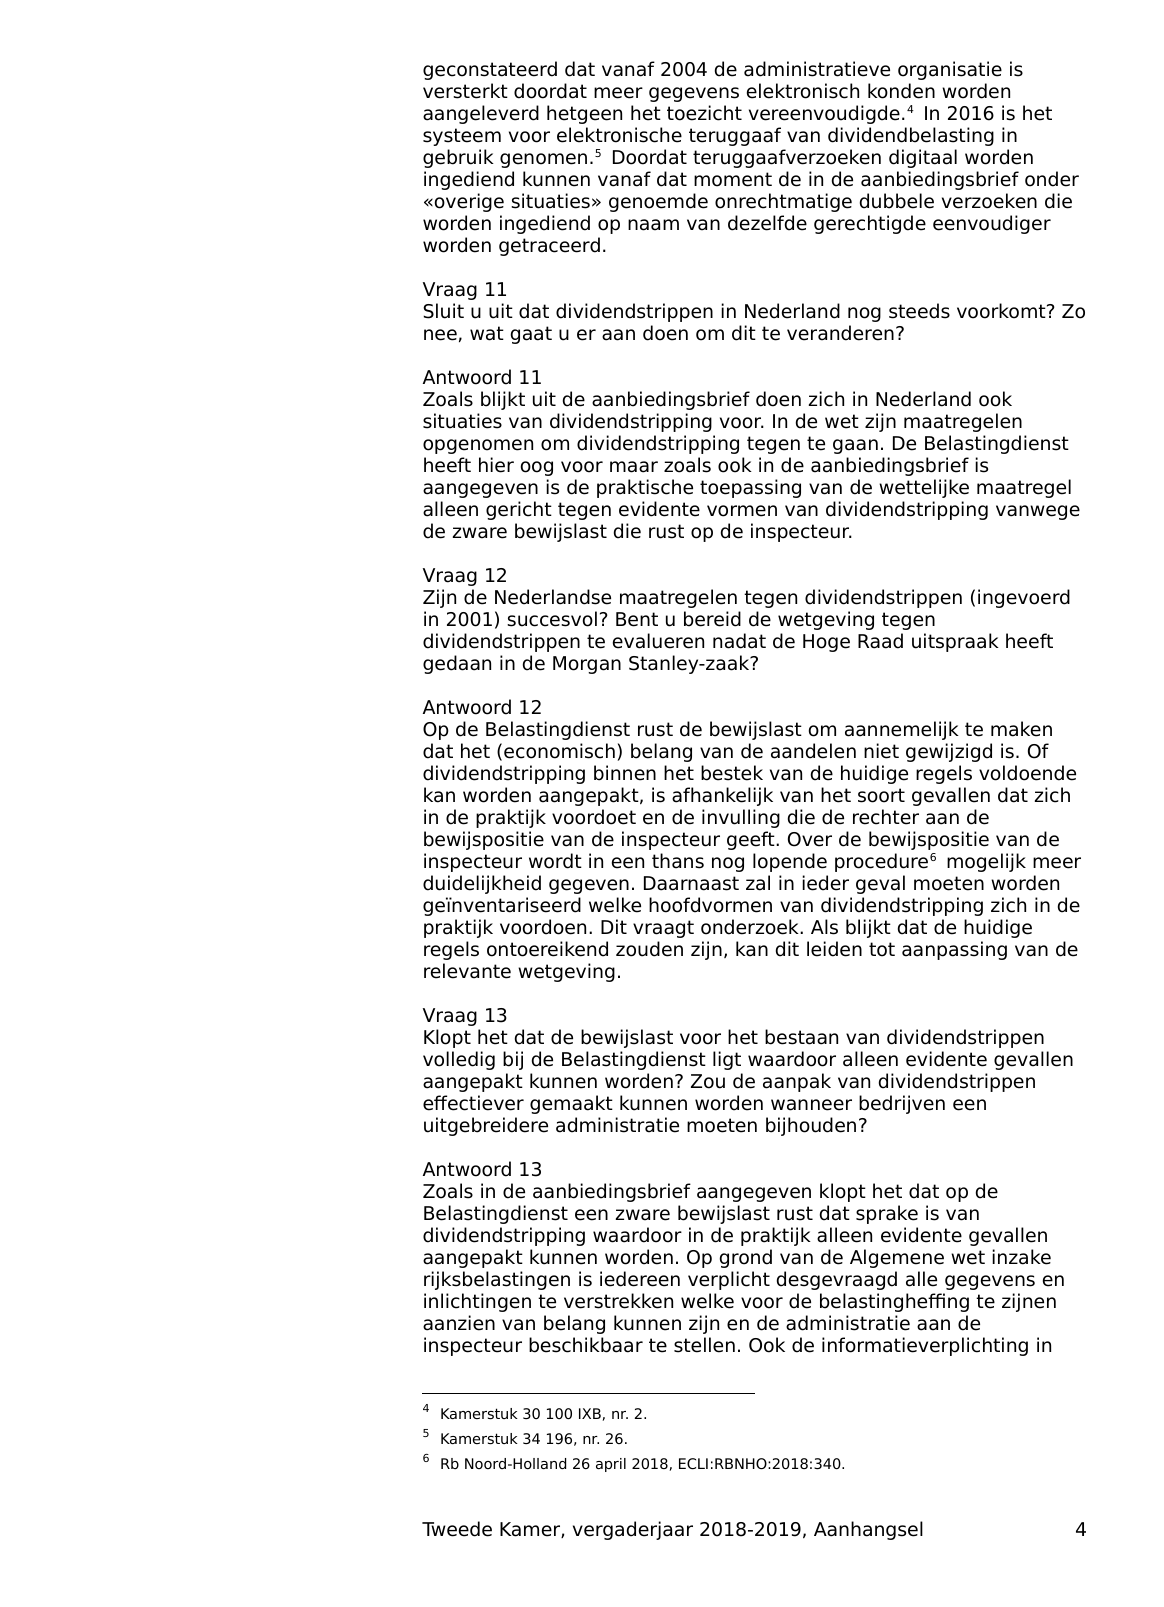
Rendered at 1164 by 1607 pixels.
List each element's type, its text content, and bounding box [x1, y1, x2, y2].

text Zoals in de aanbiedingsbrief aangegeven klopt het dat op de Belastingdienst een zware bewijslast rust dat sprake is van dividendstripping waardoor in de praktijk alleen evidente gevallen aangepakt kunnen worden. Op grond van de Algemene wet inzake rijksbelastingen is iedereen verplicht desgevraagd alle gegevens en inlichtingen te verstrekken welke voor de belastingheffing te zijnen aanzien van belang kunnen zijn en de administratie aan de inspecteur beschikbaar te stellen. Ook de informatieverplichting in [422, 1181, 1087, 1357]
text Zijn de Nederlandse maatregelen tegen dividendstrippen (ingevoerd in 2001) succesvol? Bent u bereid de wetgeving tegen dividendstrippen te evalueren nadat de Hoge Raad uitspraak heeft gedaan in de Morgan Stanley-zaak? [422, 587, 1087, 675]
text Kamerstuk 34 196, nr. 26. [422, 1427, 1087, 1449]
text Antwoord 11 [422, 367, 1087, 389]
text Op de Belastingdienst rust de bewijslast om aannemelijk te maken dat het (economisch) belang van de aandelen niet gewijzigd is. Of dividendstripping binnen het bestek van de huidige regels voldoende kan worden aangepakt, is afhankelijk van het soort gevallen dat zich in de praktijk voordoet en de invulling die de rechter aan de bewijspositie van de inspecteur geeft. Over de bewijspositie van de inspecteur wordt in een thans nog lopende procedure mogelijk meer duidelijkheid gegeven. Daarnaast zal in ieder geval moeten worden geïnventariseerd welke hoofdvormen van dividendstripping zich in de praktijk voordoen. Dit vraagt onderzoek. Als blijkt dat de huidige regels ontoereikend zouden zijn, kan dit leiden tot aanpassing van de relevante wetgeving. [422, 719, 1087, 983]
text Antwoord 12 [422, 697, 1087, 719]
text Antwoord 13 [422, 1159, 1087, 1181]
text Vraag 13 [422, 1005, 1087, 1027]
text Rb Noord-Holland 26 april 2018, ECLI:RBNHO:2018:340. [422, 1452, 1087, 1474]
text Klopt het dat de bewijslast voor het bestaan van dividendstrippen volledig bij de Belastingdienst ligt waardoor alleen evidente gevallen aangepakt kunnen worden? Zou de aanpak van dividendstrippen effectiever gemaakt kunnen worden wanneer bedrijven een uitgebreidere administratie moeten bijhouden? [422, 1027, 1087, 1137]
text Kamerstuk 30 100 IXB, nr. 2. [422, 1402, 1087, 1424]
text Vraag 12 [422, 565, 1087, 587]
text Sluit u uit dat dividendstrippen in Nederland nog steeds voorkomt? Zo nee, wat gaat u er aan doen om dit te veranderen? [422, 301, 1087, 345]
text geconstateerd dat vanaf 2004 de administratieve organisatie is versterkt doordat meer gegevens elektronisch konden worden aangeleverd hetgeen het toezicht vereenvoudigde. In 2016 is het systeem voor elektronische teruggaaf van dividendbelasting in gebruik genomen. Doordat teruggaafverzoeken digitaal worden ingediend kunnen vanaf dat moment de in de aanbiedingsbrief onder «overige situaties» genoemde onrechtmatige dubbele verzoeken die worden ingediend op naam van dezelfde gerechtigde eenvoudiger worden getraceerd. [422, 59, 1087, 257]
text Zoals blijkt uit de aanbiedingsbrief doen zich in Nederland ook situaties van dividendstripping voor. In de wet zijn maatregelen opgenomen om dividendstripping tegen te gaan. De Belastingdienst heeft hier oog voor maar zoals ook in de aanbiedingsbrief is aangegeven is de praktische toepassing van de wettelijke maatregel alleen gericht tegen evidente vormen van dividendstripping vanwege de zware bewijslast die rust op de inspecteur. [422, 389, 1087, 543]
text Vraag 11 [422, 279, 1087, 301]
